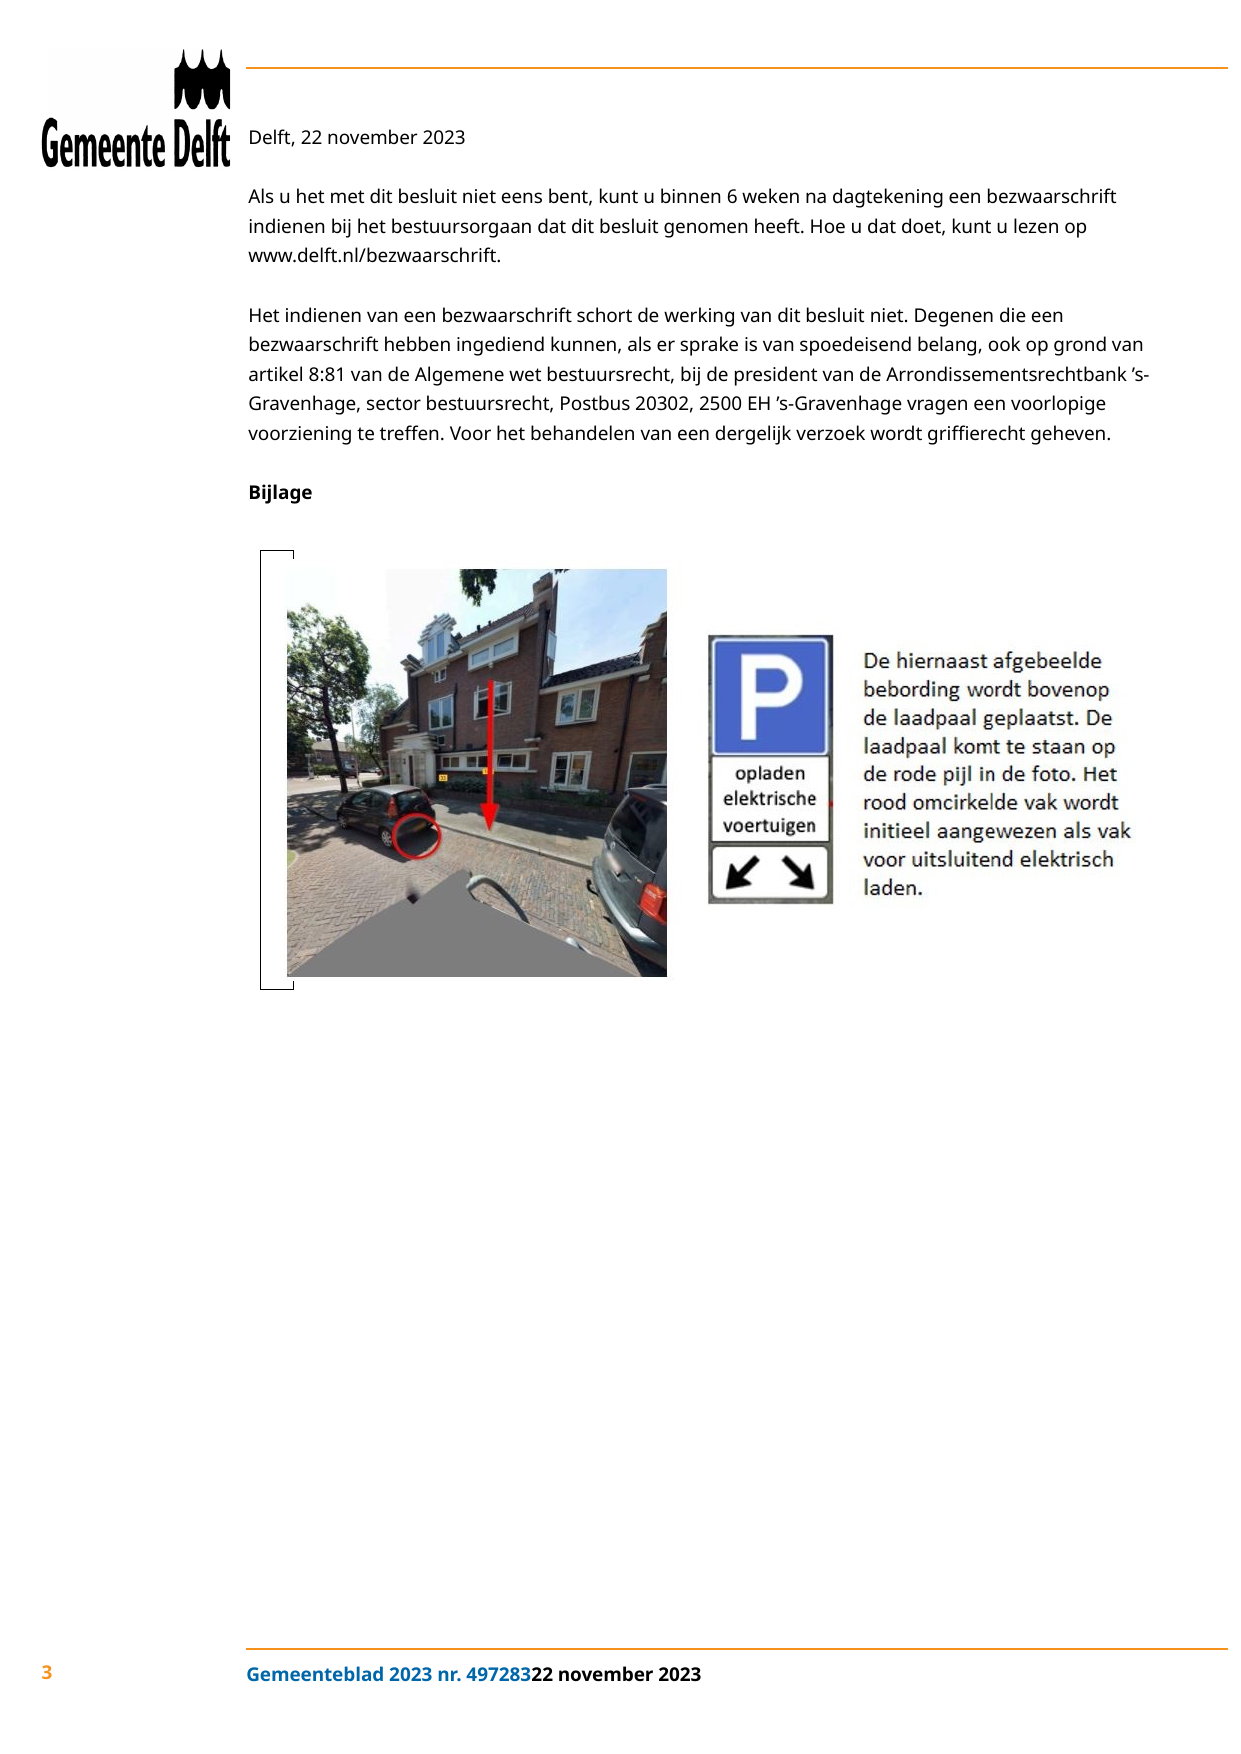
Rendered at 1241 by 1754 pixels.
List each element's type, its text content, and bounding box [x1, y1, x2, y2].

picture [268, 559, 1173, 981]
text Als u het met dit besluit niet eens bent, kunt u binnen 6 weken na dagtekening een bezwaarschrift indienen bij het bestuursorgaan dat dit besluit genomen heeft. Hoe u dat doet, kunt u lezen op www.delft.nl/bezwaarschrift. [248, 183, 1152, 268]
text Delft, 22 november 2023 [248, 124, 1152, 150]
text Het indienen van een bezwaarschrift schort de werking van dit besluit niet. Degenen die een bezwaarschrift hebben ingediend kunnen, als er sprake is van spoedeisend belang, ook op grond van artikel 8:81 van de Algemene wet bestuursrecht, bij de president van de Arrondissementsrechtbank ’s-Gravenhage, sector bestuursrecht, Postbus 20302, 2500 EH ’s-Gravenhage vragen een voorlopige voorziening te treffen. Voor het behandelen van een dergelijk verzoek wordt griffierecht geheven. [248, 302, 1152, 446]
picture [41, 47, 231, 172]
text Bijlage [248, 479, 1152, 505]
